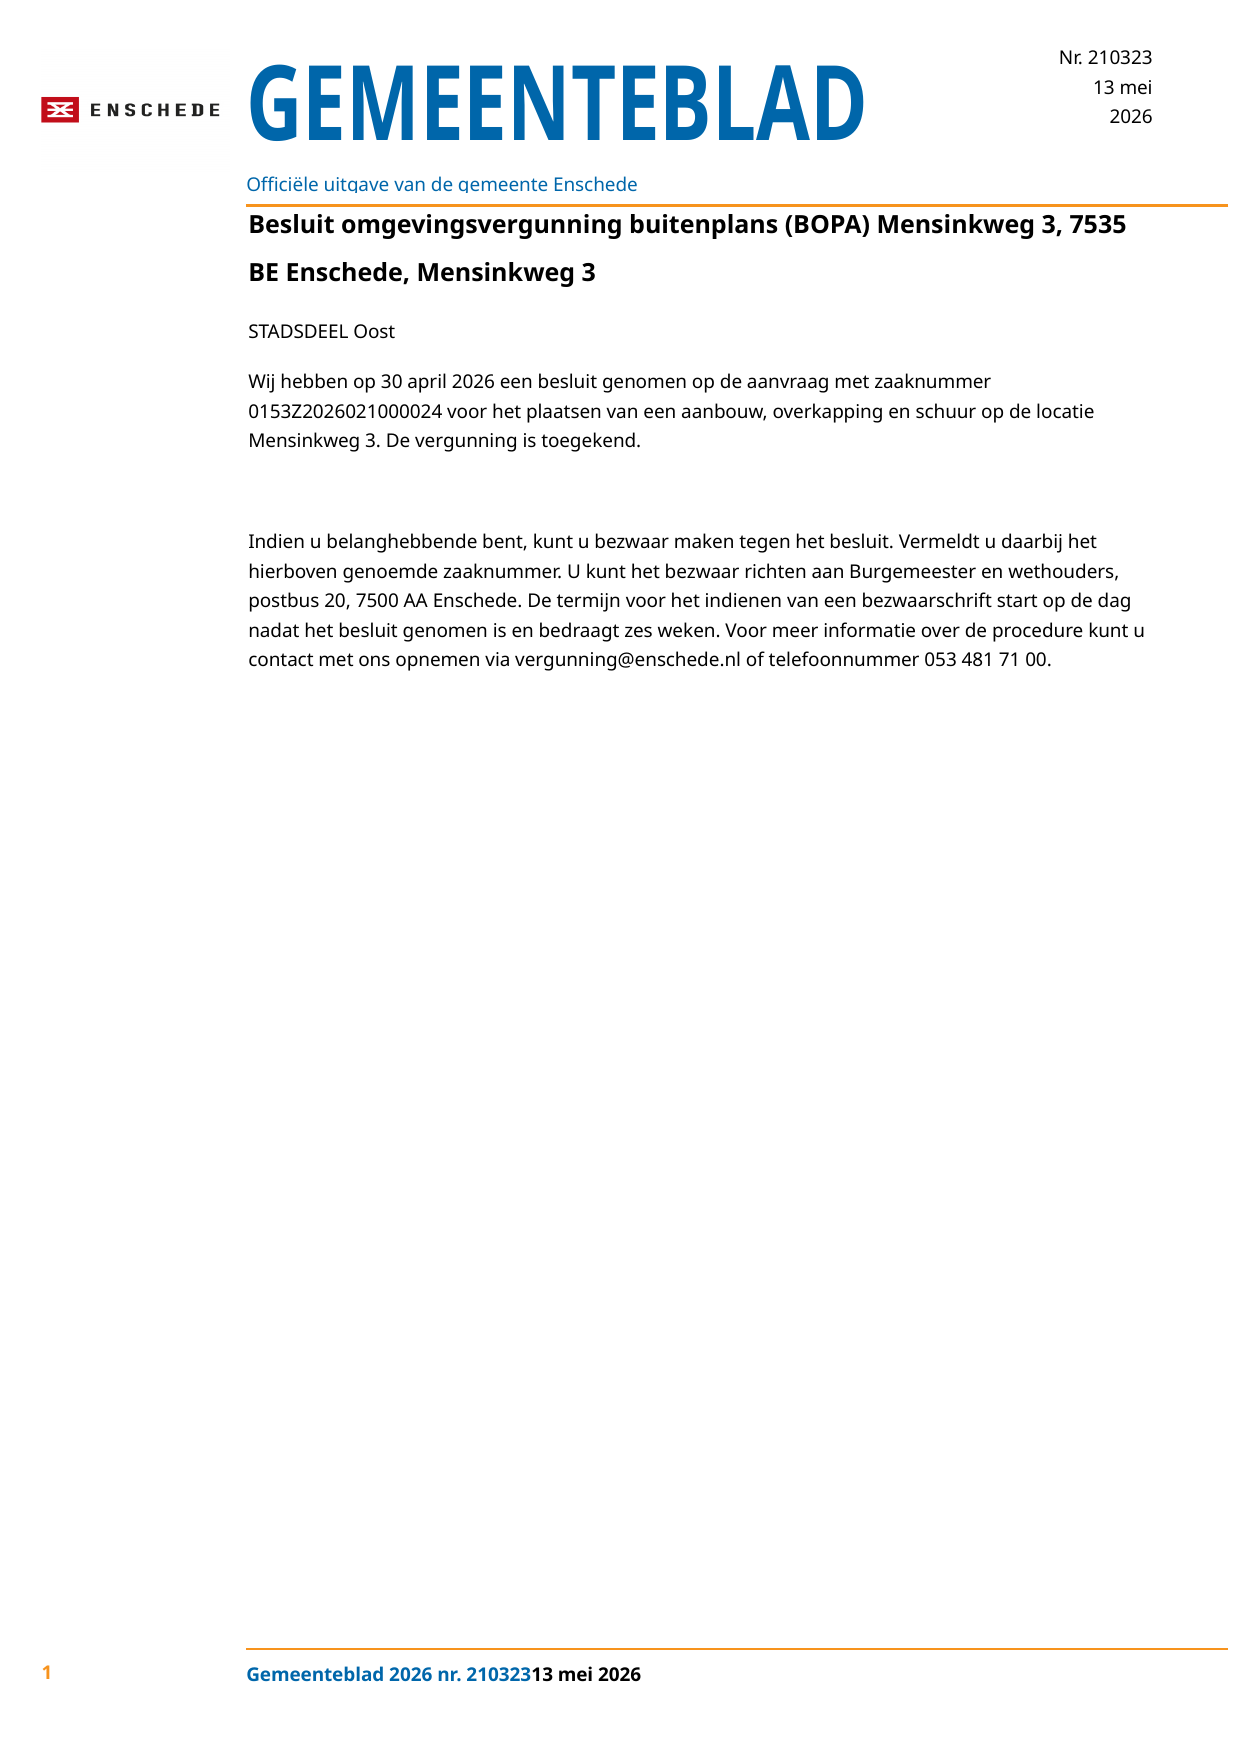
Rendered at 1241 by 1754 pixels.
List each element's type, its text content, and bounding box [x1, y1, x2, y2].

text Besluit omgevingsvergunning buitenplans (BOPA) Mensinkweg 3, 7535 BE Enschede, Mensinkweg 3 [248, 207, 1152, 288]
text Indien u belanghebbende bent, kunt u bezwaar maken tegen het besluit. Vermeldt u daarbij het hierboven genoemde zaaknummer. U kunt het bezwaar richten aan Burgemeester en wethouders, postbus 20, 7500 AA Enschede. De termijn voor het indienen van een bezwaarschrift start op de dag nadat het besluit genomen is en bedraagt zes weken. Voor meer informatie over de procedure kunt u contact met ons opnemen via vergunning@enschede.nl of telefoonnummer 053 481 71 00. [248, 528, 1152, 672]
text Wij hebben op 30 april 2026 een besluit genomen op de aanvraag met zaaknummer 0153Z2026021000024 voor het plaatsen van een aanbouw, overkapping en schuur op de locatie Mensinkweg 3. De vergunning is toegekend. [248, 368, 1152, 453]
text STADSDEEL Oost [248, 318, 1152, 344]
picture [41, 47, 231, 172]
